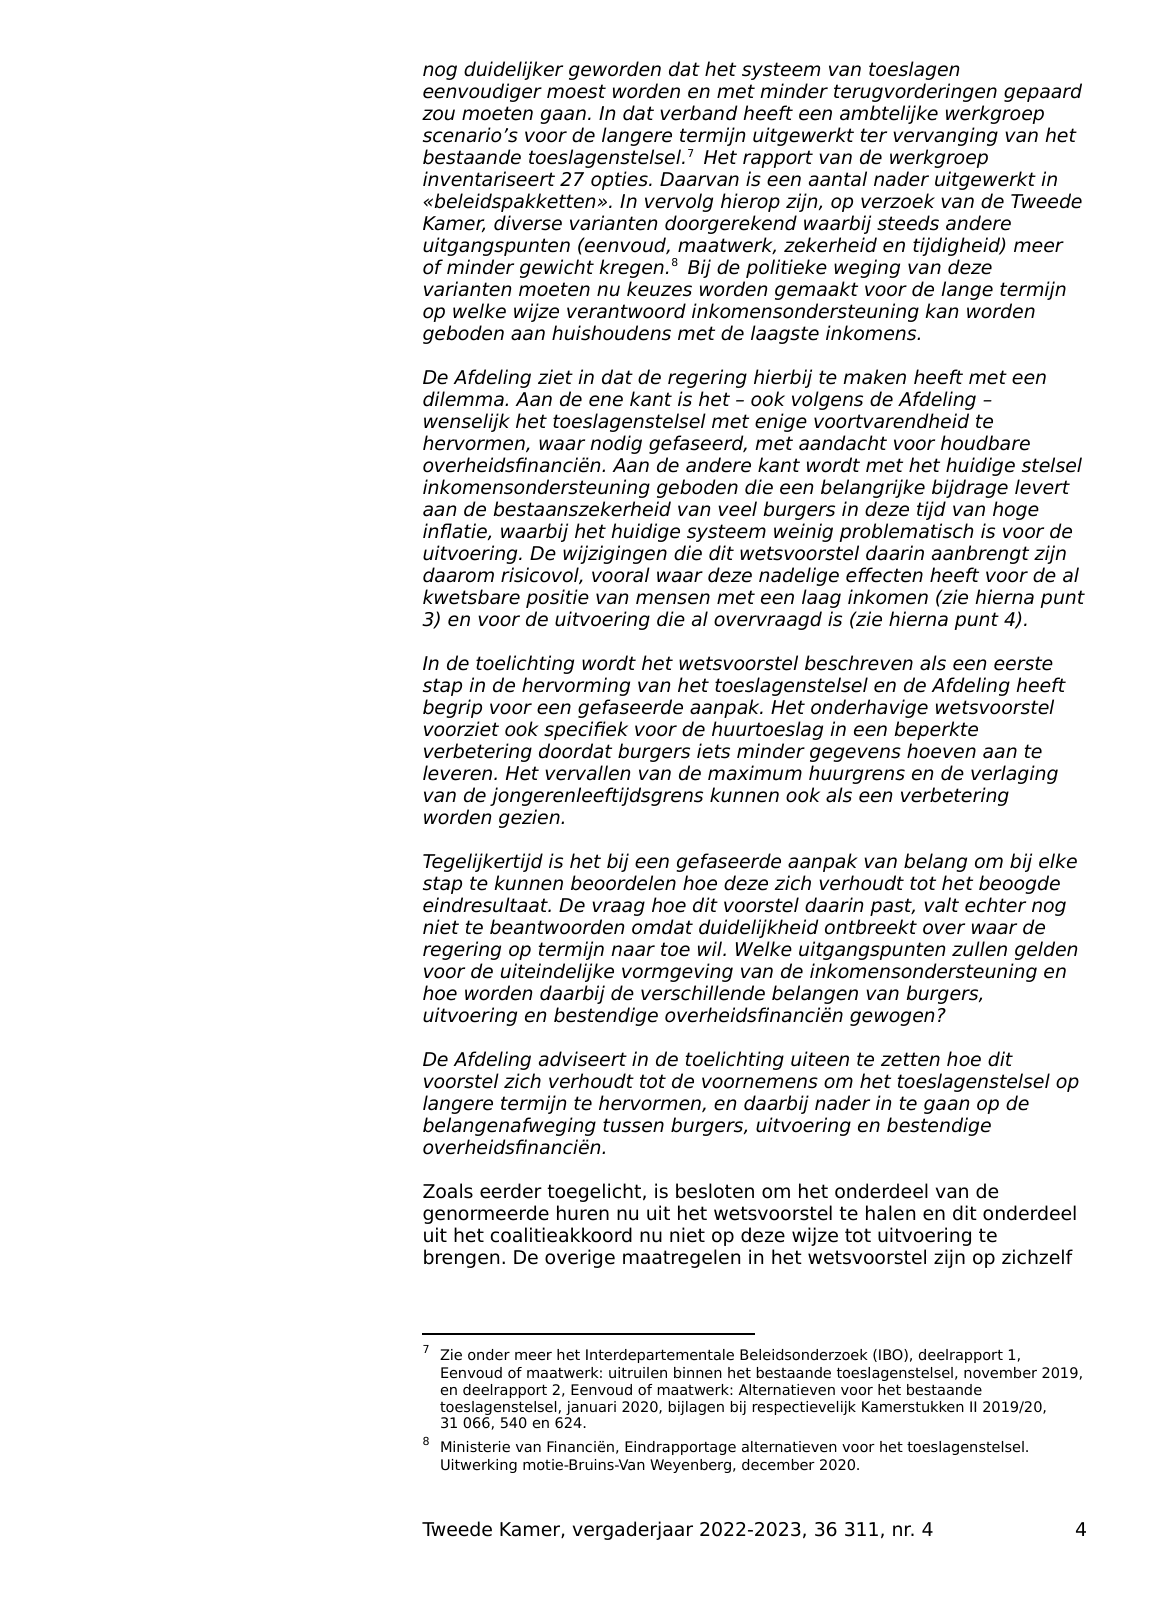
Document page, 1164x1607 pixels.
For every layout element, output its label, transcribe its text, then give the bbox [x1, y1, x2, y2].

text De Afdeling adviseert in de toelichting uiteen te zetten hoe dit voorstel zich verhoudt tot de voornemens om het toeslagenstelsel op langere termijn te hervormen, en daarbij nader in te gaan op de belangenafweging tussen burgers, uitvoering en bestendige overheidsfinanciën. [422, 1049, 1087, 1159]
text Ministerie van Financiën, Eindrapportage alternatieven voor het toeslagenstelsel. Uitwerking motie-Bruins-Van Weyenberg, december 2020. [422, 1435, 1087, 1474]
text In de toelichting wordt het wetsvoorstel beschreven als een eerste stap in de hervorming van het toeslagenstelsel en de Afdeling heeft begrip voor een gefaseerde aanpak. Het onderhavige wetsvoorstel voorziet ook specifiek voor de huurtoeslag in een beperkte verbetering doordat burgers iets minder gegevens hoeven aan te leveren. Het vervallen van de maximum huurgrens en de verlaging van de jongerenleeftijdsgrens kunnen ook als een verbetering worden gezien. [422, 653, 1087, 829]
text De Afdeling ziet in dat de regering hierbij te maken heeft met een dilemma. Aan de ene kant is het – ook volgens de Afdeling – wenselijk het toeslagenstelsel met enige voortvarendheid te hervormen, waar nodig gefaseerd, met aandacht voor houdbare overheidsfinanciën. Aan de andere kant wordt met het huidige stelsel inkomensondersteuning geboden die een belangrijke bijdrage levert aan de bestaanszekerheid van veel burgers in deze tijd van hoge inflatie, waarbij het huidige systeem weinig problematisch is voor de uitvoering. De wijzigingen die dit wetsvoorstel daarin aanbrengt zijn daarom risicovol, vooral waar deze nadelige effecten heeft voor de al kwetsbare positie van mensen met een laag inkomen (zie hierna punt 3) en voor de uitvoering die al overvraagd is (zie hierna punt 4). [422, 367, 1087, 631]
text Zie onder meer het Interdepartementale Beleidsonderzoek (IBO), deelrapport 1, Eenvoud of maatwerk: uitruilen binnen het bestaande toeslagenstelsel, november 2019, en deelrapport 2, Eenvoud of maatwerk: Alternatieven voor het bestaande toeslagenstelsel, januari 2020, bijlagen bij respectievelijk Kamerstukken II 2019/20, 31 066, 540 en 624. [422, 1343, 1087, 1432]
text Tegelijkertijd is het bij een gefaseerde aanpak van belang om bij elke stap te kunnen beoordelen hoe deze zich verhoudt tot het beoogde eindresultaat. De vraag hoe dit voorstel daarin past, valt echter nog niet te beantwoorden omdat duidelijkheid ontbreekt over waar de regering op termijn naar toe wil. Welke uitgangspunten zullen gelden voor de uiteindelijke vormgeving van de inkomensondersteuning en hoe worden daarbij de verschillende belangen van burgers, uitvoering en bestendige overheidsfinanciën gewogen? [422, 851, 1087, 1027]
text nog duidelijker geworden dat het systeem van toeslagen eenvoudiger moest worden en met minder terugvorderingen gepaard zou moeten gaan. In dat verband heeft een ambtelijke werkgroep scenario’s voor de langere termijn uitgewerkt ter vervanging van het bestaande toeslagenstelsel. Het rapport van de werkgroep inventariseert 27 opties. Daarvan is een aantal nader uitgewerkt in «beleidspakketten». In vervolg hierop zijn, op verzoek van de Tweede Kamer, diverse varianten doorgerekend waarbij steeds andere uitgangspunten (eenvoud, maatwerk, zekerheid en tijdigheid) meer of minder gewicht kregen. Bij de politieke weging van deze varianten moeten nu keuzes worden gemaakt voor de lange termijn op welke wijze verantwoord inkomensondersteuning kan worden geboden aan huishoudens met de laagste inkomens. [422, 59, 1087, 345]
text Zoals eerder toegelicht, is besloten om het onderdeel van de genormeerde huren nu uit het wetsvoorstel te halen en dit onderdeel uit het coalitieakkoord nu niet op deze wijze tot uitvoering te brengen. De overige maatregelen in het wetsvoorstel zijn op zichzelf [422, 1181, 1087, 1269]
